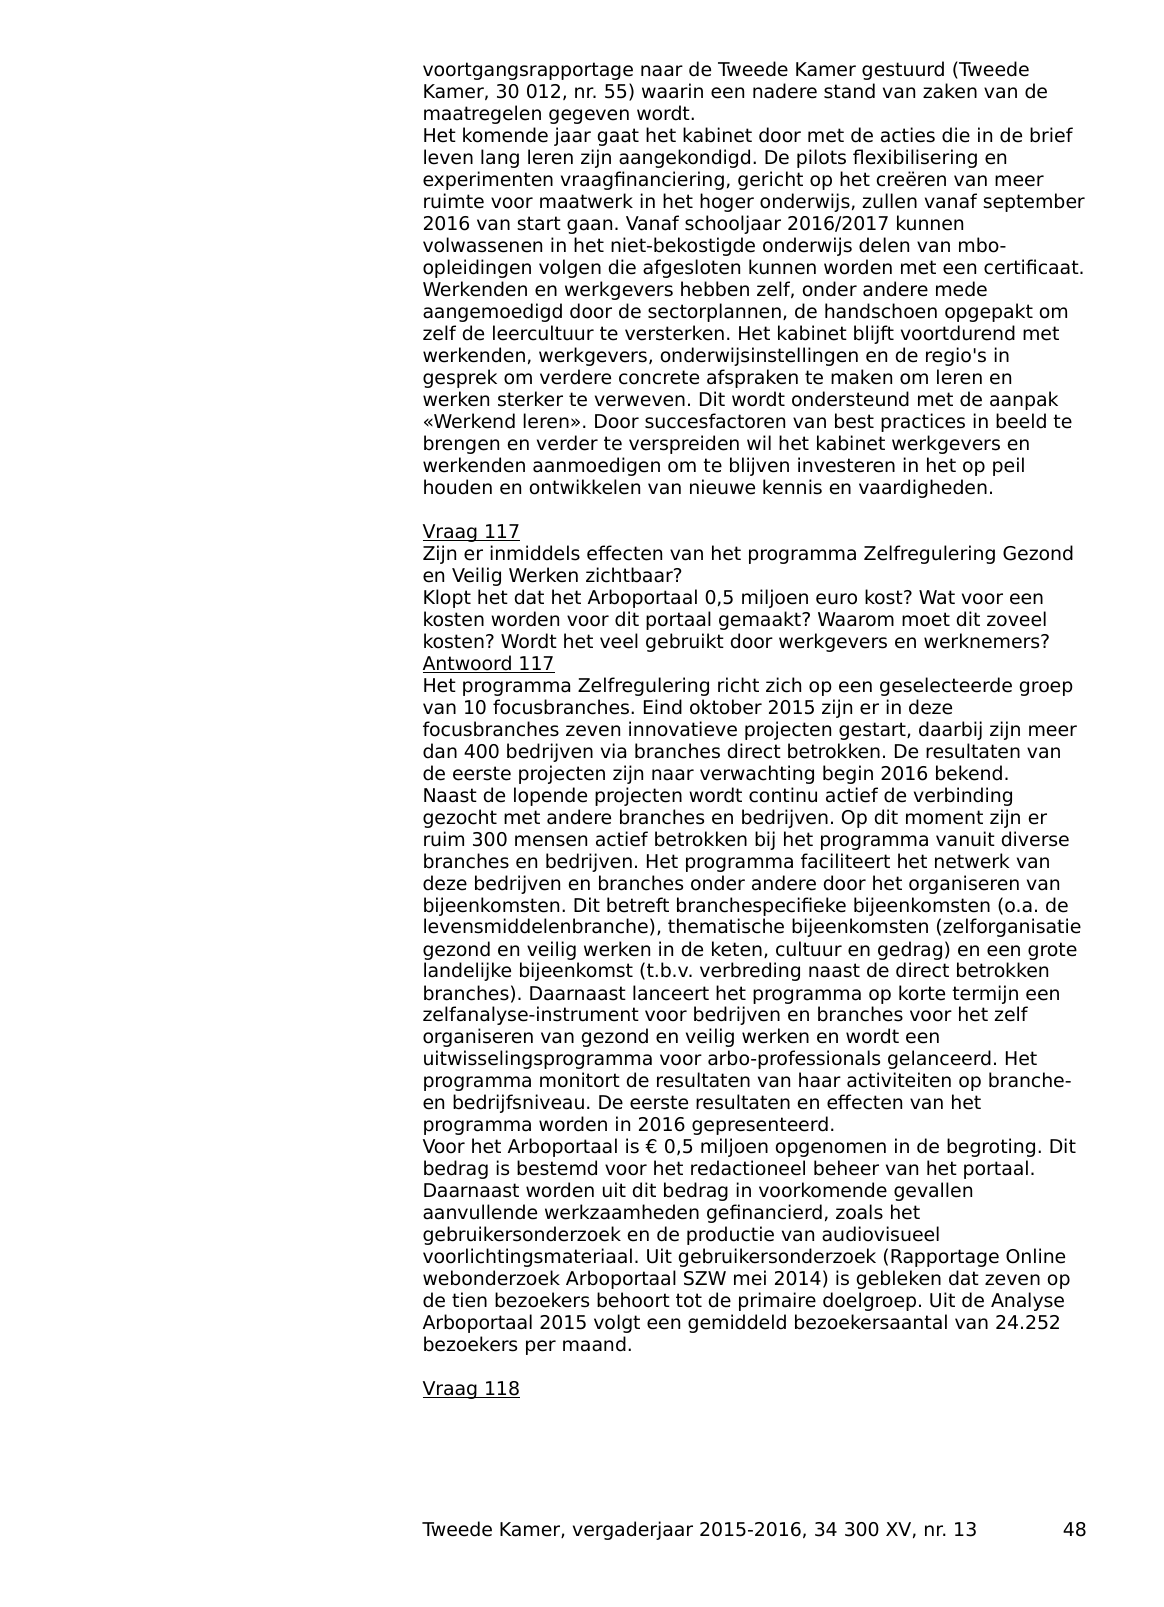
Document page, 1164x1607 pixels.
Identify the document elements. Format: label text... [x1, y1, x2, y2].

text Klopt het dat het Arboportaal 0,5 miljoen euro kost? Wat voor een kosten worden voor dit portaal gemaakt? Waarom moet dit zoveel kosten? Wordt het veel gebruikt door werkgevers en werknemers? [422, 587, 1087, 653]
text Het komende jaar gaat het kabinet door met de acties die in de brief leven lang leren zijn aangekondigd. De pilots flexibilisering en experimenten vraagfinanciering, gericht op het creëren van meer ruimte voor maatwerk in het hoger onderwijs, zullen vanaf september 2016 van start gaan. Vanaf schooljaar 2016/2017 kunnen volwassenen in het niet-bekostigde onderwijs delen van mbo-opleidingen volgen die afgesloten kunnen worden met een certificaat. Werkenden en werkgevers hebben zelf, onder andere mede aangemoedigd door de sectorplannen, de handschoen opgepakt om zelf de leercultuur te versterken. Het kabinet blijft voortdurend met werkenden, werkgevers, onderwijsinstellingen en de regio's in gesprek om verdere concrete afspraken te maken om leren en werken sterker te verweven. Dit wordt ondersteund met de aanpak «Werkend leren». Door succesfactoren van best practices in beeld te brengen en verder te verspreiden wil het kabinet werkgevers en werkenden aanmoedigen om te blijven investeren in het op peil houden en ontwikkelen van nieuwe kennis en vaardigheden. [422, 125, 1087, 499]
text Het programma Zelfregulering richt zich op een geselecteerde groep van 10 focusbranches. Eind oktober 2015 zijn er in deze focusbranches zeven innovatieve projecten gestart, daarbij zijn meer dan 400 bedrijven via branches direct betrokken. De resultaten van de eerste projecten zijn naar verwachting begin 2016 bekend. [422, 675, 1087, 784]
text Antwoord 117 [422, 653, 1087, 675]
text Naast de lopende projecten wordt continu actief de verbinding gezocht met andere branches en bedrijven. Op dit moment zijn er ruim 300 mensen actief betrokken bij het programma vanuit diverse branches en bedrijven. Het programma faciliteert het netwerk van deze bedrijven en branches onder andere door het organiseren van bijeenkomsten. Dit betreft branchespecifieke bijeenkomsten (o.a. de levensmiddelenbranche), thematische bijeenkomsten (zelforganisatie gezond en veilig werken in de keten, cultuur en gedrag) en een grote landelijke bijeenkomst (t.b.v. verbreding naast de direct betrokken branches). Daarnaast lanceert het programma op korte termijn een zelfanalyse-instrument voor bedrijven en branches voor het zelf organiseren van gezond en veilig werken en wordt een uitwisselingsprogramma voor arbo-professionals gelanceerd. Het programma monitort de resultaten van haar activiteiten op branche- en bedrijfsniveau. De eerste resultaten en effecten van het programma worden in 2016 gepresenteerd. [422, 784, 1087, 1136]
text voortgangsrapportage naar de Tweede Kamer gestuurd (Tweede Kamer, 30 012, nr. 55) waarin een nadere stand van zaken van de maatregelen gegeven wordt. [422, 59, 1087, 125]
text Voor het Arboportaal is € 0,5 miljoen opgenomen in de begroting. Dit bedrag is bestemd voor het redactioneel beheer van het portaal. Daarnaast worden uit dit bedrag in voorkomende gevallen aanvullende werkzaamheden gefinancierd, zoals het gebruikersonderzoek en de productie van audiovisueel voorlichtingsmateriaal. Uit gebruikersonderzoek (Rapportage Online webonderzoek Arboportaal SZW mei 2014) is gebleken dat zeven op de tien bezoekers behoort tot de primaire doelgroep. Uit de Analyse Arboportaal 2015 volgt een gemiddeld bezoekersaantal van 24.252 bezoekers per maand. [422, 1136, 1087, 1356]
text Vraag 118 [422, 1378, 1087, 1400]
text Zijn er inmiddels effecten van het programma Zelfregulering Gezond en Veilig Werken zichtbaar? [422, 543, 1087, 587]
text Vraag 117 [422, 521, 1087, 543]
